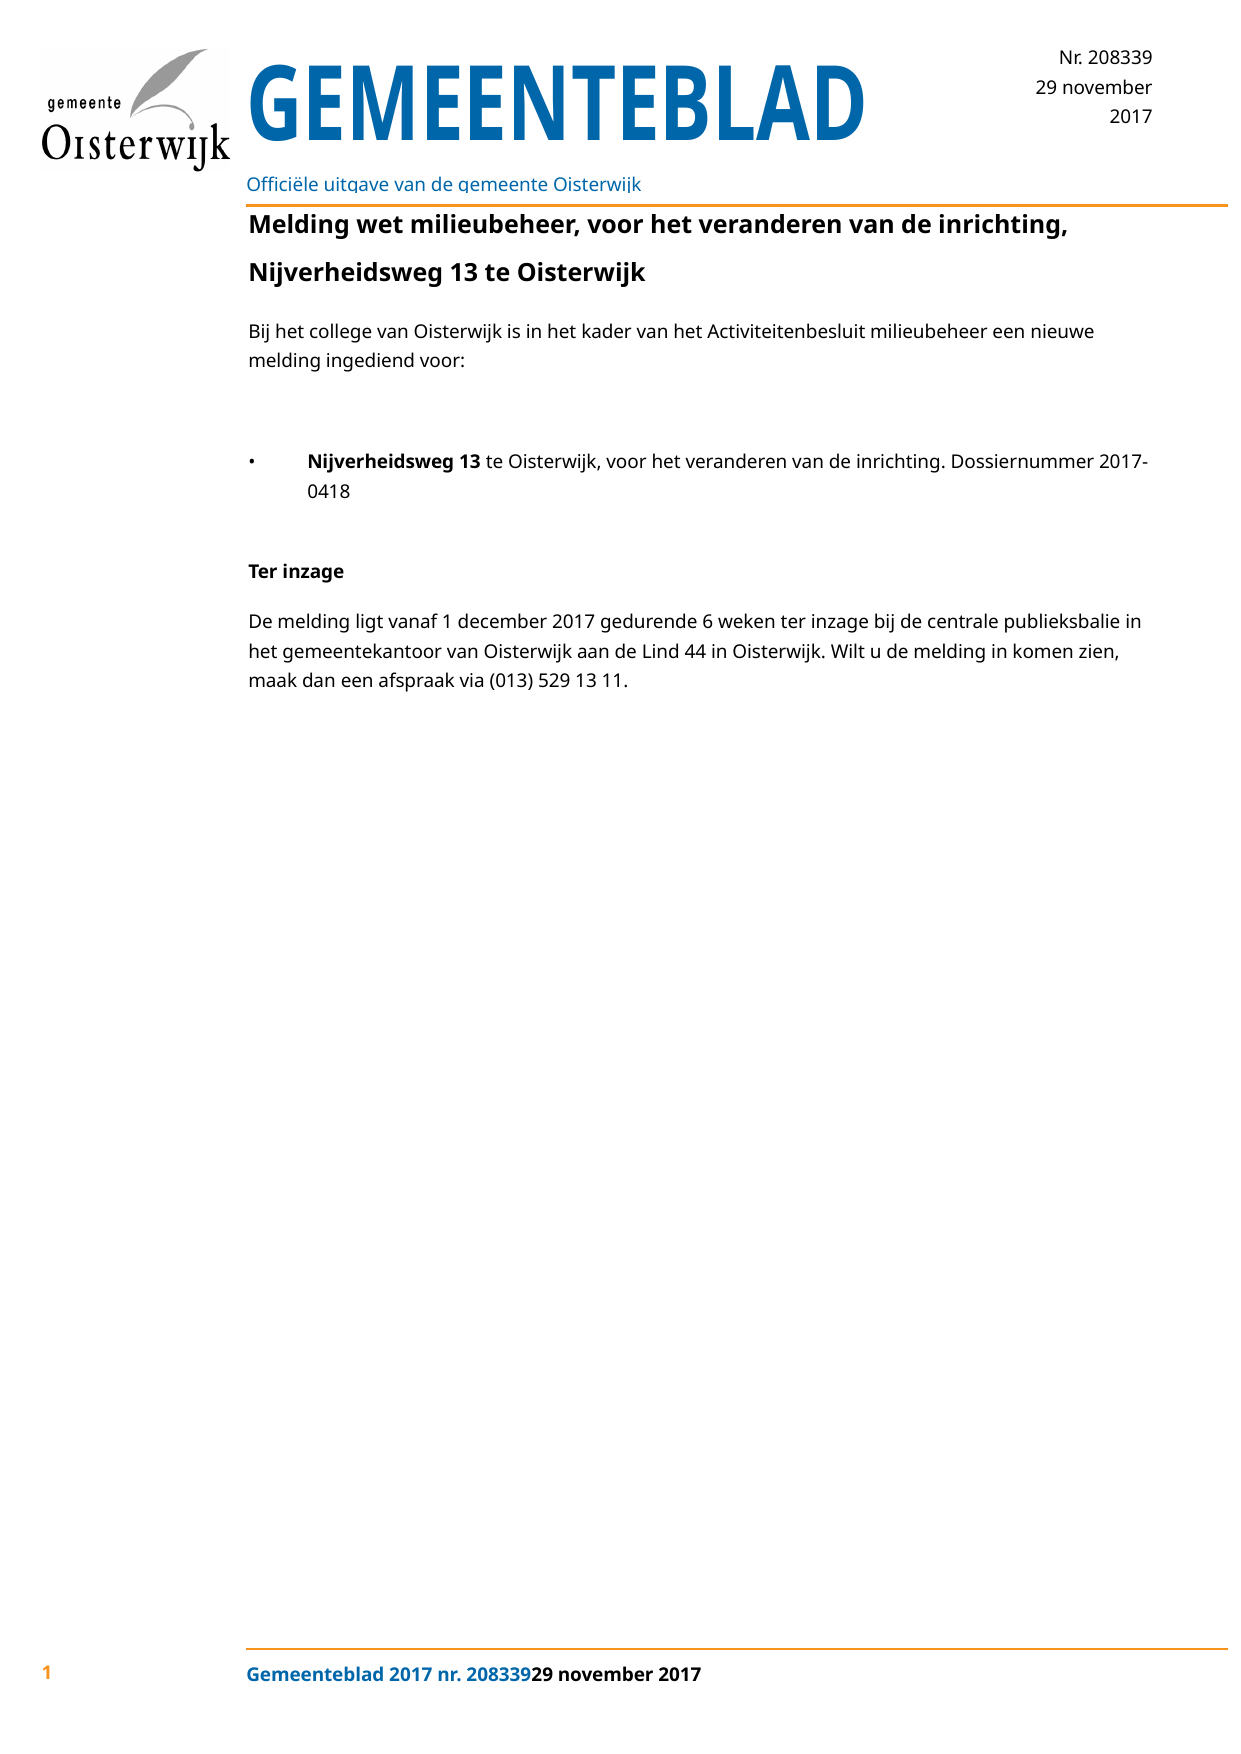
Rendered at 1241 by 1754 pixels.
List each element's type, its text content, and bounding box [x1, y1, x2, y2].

text Melding wet milieubeheer, voor het veranderen van de inrichting, Nijverheidsweg 13 te Oisterwijk [248, 207, 1152, 288]
text Bij het college van Oisterwijk is in het kader van het Activiteitenbesluit milieubeheer een nieuwe melding ingediend voor: [248, 318, 1152, 373]
text De melding ligt vanaf 1 december 2017 gedurende 6 weken ter inzage bij de centrale publieksbalie in het gemeentekantoor van Oisterwijk aan de Lind 44 in Oisterwijk. Wilt u de melding in komen zien, maak dan een afspraak via (013) 529 13 11. [248, 608, 1152, 693]
text Ter inzage [248, 558, 1152, 584]
picture [41, 47, 231, 172]
list Nijverheidsweg 13 te Oisterwijk, voor het veranderen van de inrichting. Dossiernummer 2017-0418 [248, 448, 1152, 504]
